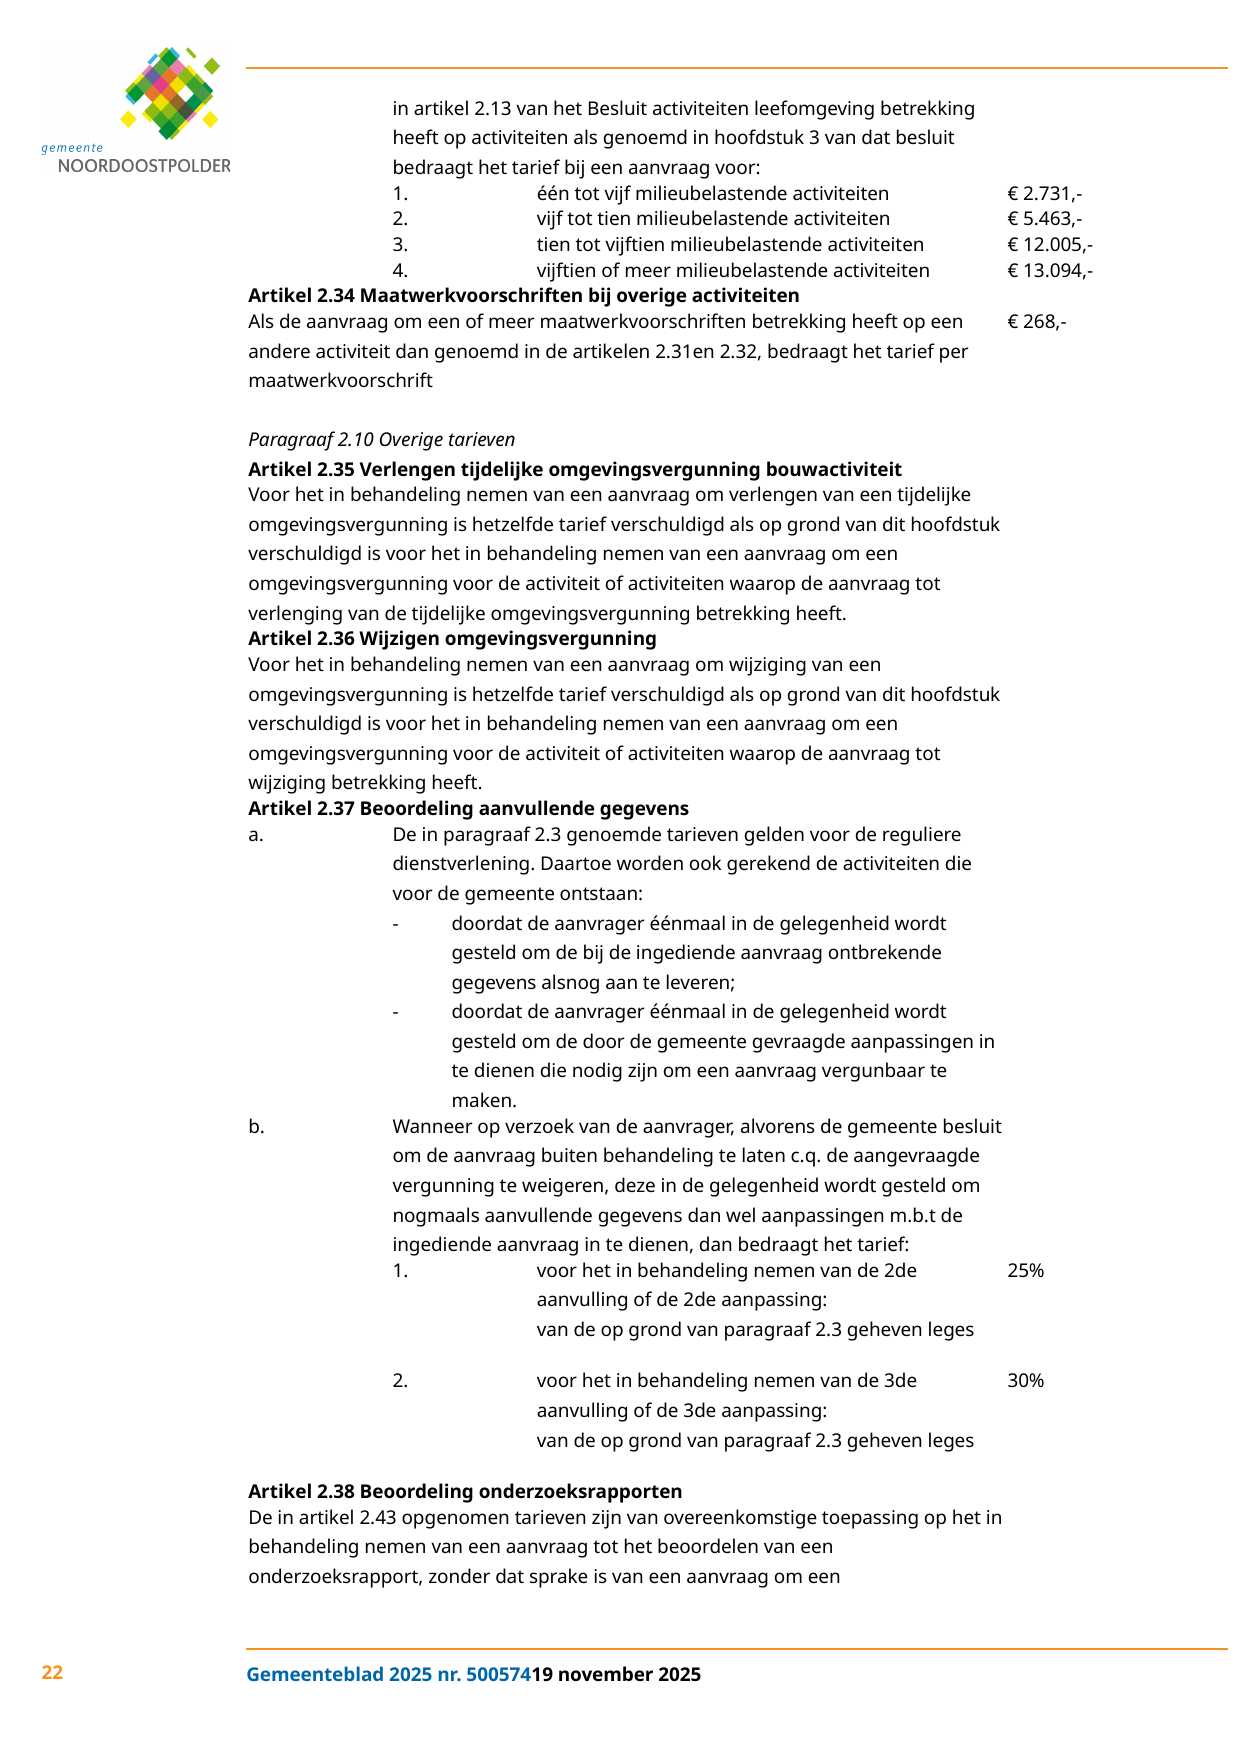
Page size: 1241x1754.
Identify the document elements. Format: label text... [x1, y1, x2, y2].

table_cell 1. [392, 1257, 537, 1342]
table_cell € 12.005,- [1007, 231, 1152, 257]
table_cell [248, 1342, 392, 1368]
table_cell [1007, 1113, 1152, 1257]
table_cell Artikel 2.38 Beoordeling onderzoeksrapporten [248, 1478, 1007, 1504]
table_cell [1007, 95, 1152, 180]
table_cell [1007, 283, 1152, 308]
table_cell € 13.094,- [1007, 257, 1152, 283]
table_cell vijf tot tien milieubelastende activiteiten [537, 205, 1007, 231]
table_cell [248, 205, 392, 231]
table_header Artikel 2.35 Verlengen tijdelijke omgevingsvergunning bouwactiviteit [248, 456, 1007, 481]
table_cell [1007, 1478, 1152, 1504]
table_cell € 2.731,- [1007, 180, 1152, 205]
table_cell [1007, 1453, 1152, 1478]
table_cell vijftien of meer milieubelastende activiteiten [537, 257, 1007, 283]
table_cell 1. [392, 180, 537, 205]
table_cell b. [248, 1113, 392, 1257]
table_header [1007, 456, 1152, 481]
table_cell De in paragraaf 2.3 genoemde tarieven gelden voor de reguliere dienstverlening. Daartoe worden ook gerekend de activiteiten die voor de gemeente ontstaan: doordat de aanvrager éénmaal in de gelegenheid wordt gesteld om de bij de ingediende aanvraag ontbrekende gegevens alsnog aan te leveren; doordat de aanvrager éénmaal in de gelegenheid wordt gesteld om de door de gemeente gevraagde aanpassingen in te dienen die nodig zijn om een aanvraag vergunbaar te maken. [392, 821, 1007, 1113]
table_cell [248, 1453, 392, 1478]
table_cell [248, 1257, 392, 1342]
table_cell [248, 180, 392, 205]
table_cell [248, 1368, 392, 1453]
table_cell [537, 1453, 1007, 1478]
table_cell [392, 1342, 537, 1368]
picture [41, 47, 231, 172]
table_cell Artikel 2.36 Wijzigen omgevingsvergunning [248, 626, 1007, 651]
table_cell [248, 95, 392, 180]
table_cell 4. [392, 257, 537, 283]
table_cell Wanneer op verzoek van de aanvrager, alvorens de gemeente besluit om de aanvraag buiten behandeling te laten c.q. de aangevraagde vergunning te weigeren, deze in de gelegenheid wordt gesteld om nogmaals aanvullende gegevens dan wel aanpassingen m.b.t de ingediende aanvraag in te dienen, dan bedraagt het tarief: [392, 1113, 1007, 1257]
table_cell 30% [1007, 1368, 1152, 1453]
table_cell 25% [1007, 1257, 1152, 1342]
table_cell [1007, 626, 1152, 651]
table_cell Voor het in behandeling nemen van een aanvraag om wijziging van een omgevingsvergunning is hetzelfde tarief verschuldigd als op grond van dit hoofdstuk verschuldigd is voor het in behandeling nemen van een aanvraag om een omgevingsvergunning voor de activiteit of activiteiten waarop de aanvraag tot wijziging betrekking heeft. [248, 651, 1007, 795]
table_cell Artikel 2.34 Maatwerkvoorschriften bij overige activiteiten [248, 283, 1007, 308]
table_cell De in artikel 2.43 opgenomen tarieven zijn van overeenkomstige toepassing op het in behandeling nemen van een aanvraag tot het beoordelen van een onderzoeksrapport, zonder dat sprake is van een aanvraag om een [248, 1504, 1007, 1589]
table_cell [1007, 1504, 1152, 1589]
table_cell 2. [392, 1368, 537, 1453]
table_cell [392, 1453, 537, 1478]
table_cell 3. [392, 231, 537, 257]
table_cell € 5.463,- [1007, 205, 1152, 231]
table_cell [537, 1342, 1007, 1368]
table_cell [1007, 821, 1152, 1113]
table_cell € 268,- [1007, 308, 1152, 393]
table_cell één tot vijf milieubelastende activiteiten [537, 180, 1007, 205]
table_cell 2. [392, 205, 537, 231]
table_cell Artikel 2.37 Beoordeling aanvullende gegevens [248, 795, 1007, 821]
table_cell [1007, 1342, 1152, 1368]
table_cell voor het in behandeling nemen van de 2de aanvulling of de 2de aanpassing: van de op grond van paragraaf 2.3 geheven leges [537, 1257, 1007, 1342]
table_cell [1007, 651, 1152, 795]
table_cell Voor het in behandeling nemen van een aanvraag om verlengen van een tijdelijke omgevingsvergunning is hetzelfde tarief verschuldigd als op grond van dit hoofdstuk verschuldigd is voor het in behandeling nemen van een aanvraag om een omgevingsvergunning voor de activiteit of activiteiten waarop de aanvraag tot verlenging van de tijdelijke omgevingsvergunning betrekking heeft. [248, 481, 1007, 626]
table_cell tien tot vijftien milieubelastende activiteiten [537, 231, 1007, 257]
table_cell voor het in behandeling nemen van de 3de aanvulling of de 3de aanpassing: van de op grond van paragraaf 2.3 geheven leges [537, 1368, 1007, 1453]
table_cell in artikel 2.13 van het Besluit activiteiten leefomgeving betrekking heeft op activiteiten als genoemd in hoofdstuk 3 van dat besluit bedraagt het tarief bij een aanvraag voor: [392, 95, 1007, 180]
table_cell Als de aanvraag om een of meer maatwerkvoorschriften betrekking heeft op een andere activiteit dan genoemd in de artikelen 2.31en 2.32, bedraagt het tarief per maatwerkvoorschrift [248, 308, 1007, 393]
table_cell [1007, 481, 1152, 626]
table_cell [248, 231, 392, 257]
table_cell [248, 257, 392, 283]
text Paragraaf 2.10 Overige tarieven [248, 426, 1152, 452]
table_cell [1007, 795, 1152, 821]
table_cell a. [248, 821, 392, 1113]
